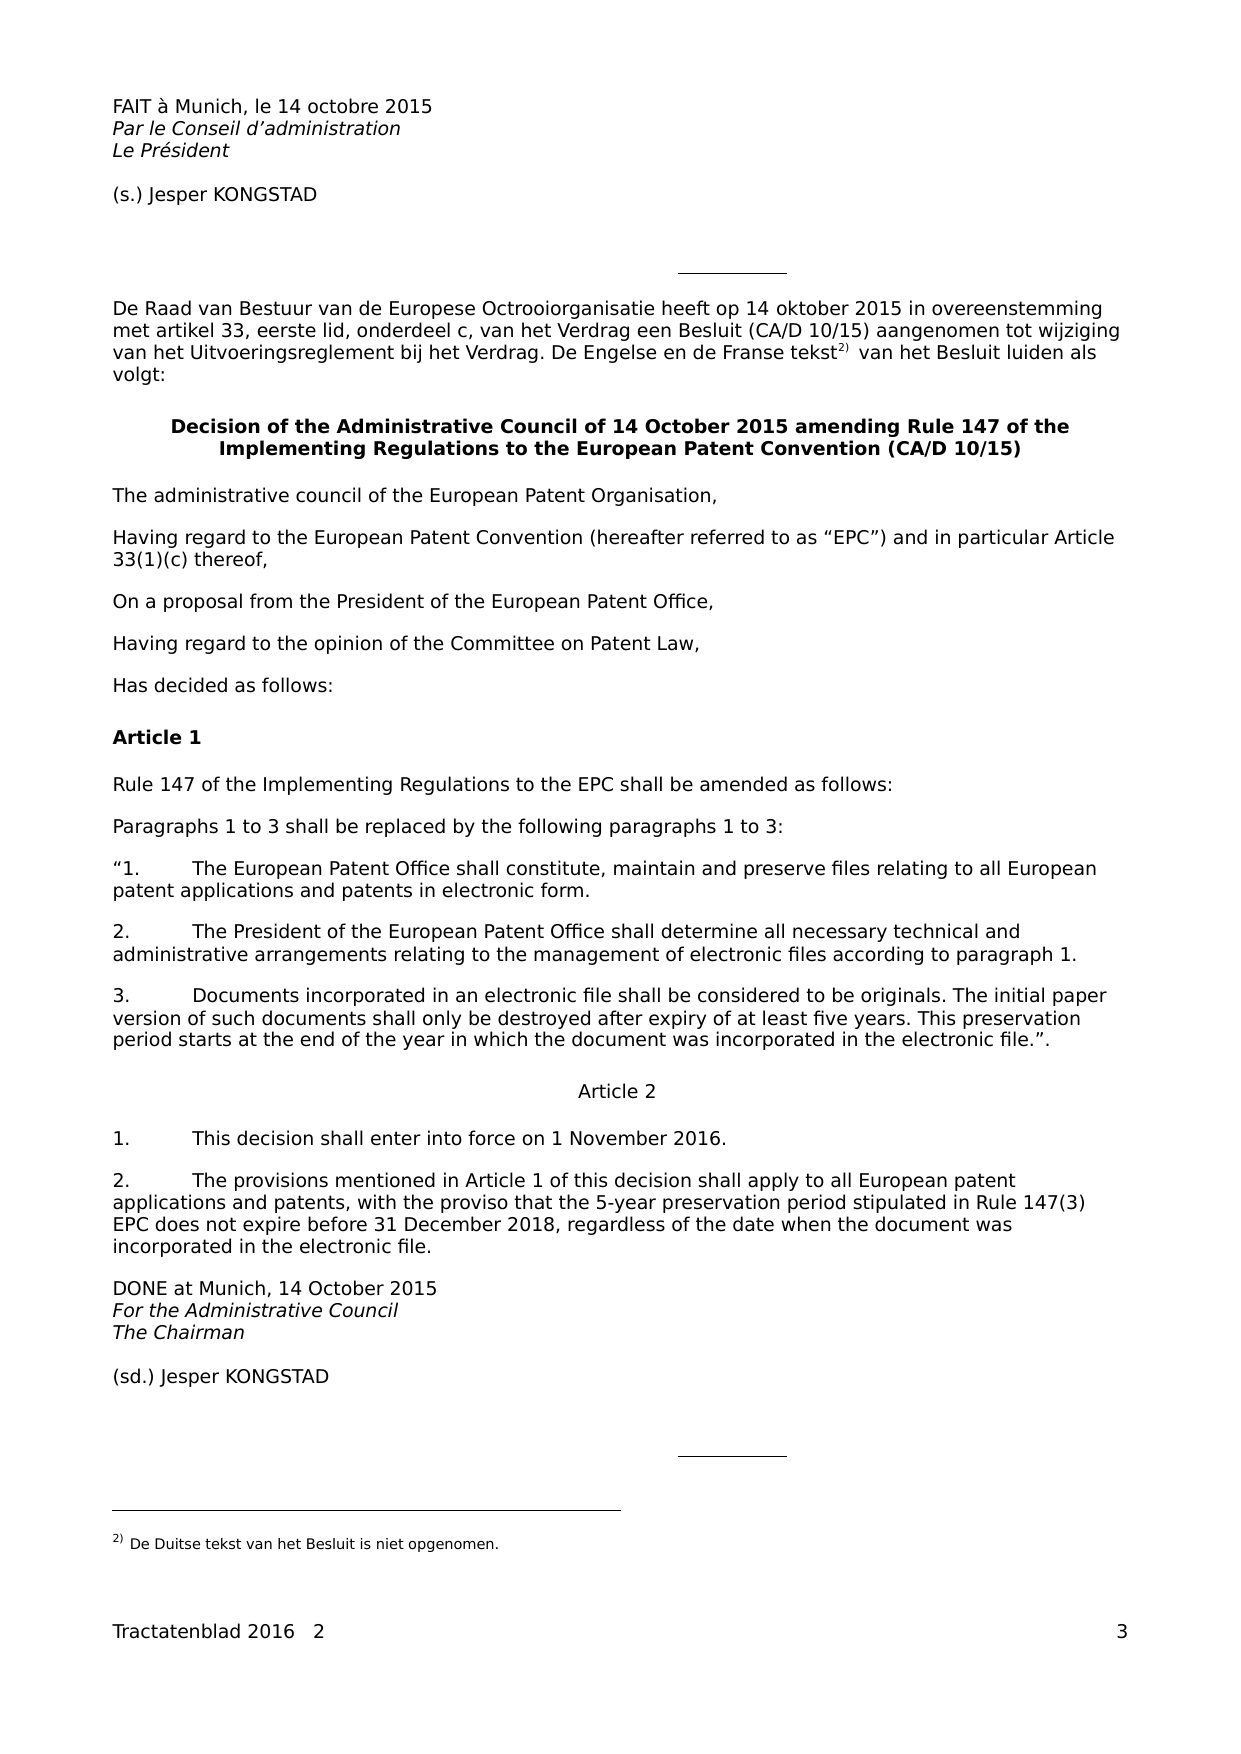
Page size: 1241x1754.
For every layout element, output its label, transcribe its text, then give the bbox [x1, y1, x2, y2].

subtitle Article 1 [112, 727, 1128, 748]
subtitle Article 2 [112, 1081, 1128, 1103]
text De Raad van Bestuur van de Europese Octrooiorganisatie heeft op 14 oktober 2015 in overeenstemming met artikel 33, eerste lid, onderdeel c, van het Verdrag een Besluit (CA/D 10/15) aangenomen tot wijziging van het Uitvoeringsreglement bij het Verdrag. De Engelse en de Franse tekst van het Besluit luiden als volgt: [112, 298, 1128, 386]
text 2. The provisions mentioned in Article 1 of this decision shall apply to all European patent applications and patents, with the proviso that the 5-year preservation period stipulated in Rule 147(3) EPC does not expire before 31 December 2018, regardless of the date when the document was incorporated in the electronic file. [112, 1170, 1128, 1258]
text Rule 147 of the Implementing Regulations to the EPC shall be amended as follows: [112, 773, 1128, 796]
text 1. This decision shall enter into force on 1 November 2016. [112, 1128, 1128, 1150]
text “1. The European Patent Office shall constitute, maintain and preserve files relating to all European patent applications and patents in electronic form. [112, 857, 1128, 901]
text Par le Conseil d’administration Le Président (s.) Jesper KONGSTAD [112, 118, 1128, 206]
text De Duitse tekst van het Besluit is niet opgenomen. [112, 1532, 1128, 1554]
text 2. The President of the European Patent Office shall determine all necessary technical and administrative arrangements relating to the management of electronic files according to paragraph 1. [112, 921, 1128, 965]
text Having regard to the opinion of the Committee on Patent Law, [112, 633, 1128, 654]
text FAIT à Munich, le 14 octobre 2015 [112, 96, 1128, 118]
text Having regard to the European Patent Convention (hereafter referred to as “EPC”) and in particular Article 33(1)(c) thereof, [112, 527, 1128, 571]
text 3. Documents incorporated in an electronic file shall be considered to be originals. The initial paper version of such documents shall only be destroyed after expiry of at least five years. This preservation period starts at the end of the year in which the document was incorporated in the electronic file.”. [112, 985, 1128, 1051]
text The administrative council of the European Patent Organisation, [112, 485, 1128, 507]
text On a proposal from the President of the European Patent Office, [112, 591, 1128, 613]
text Paragraphs 1 to 3 shall be replaced by the following paragraphs 1 to 3: [112, 816, 1128, 837]
text Has decided as follows: [112, 674, 1128, 697]
text For the Administrative Council The Chairman (sd.) Jesper KONGSTAD [112, 1300, 1128, 1388]
text DONE at Munich, 14 October 2015 [112, 1278, 1128, 1300]
subtitle Decision of the Administrative Council of 14 October 2015 amending Rule 147 of the Implementing Regulations to the European Patent Convention (CA/D 10/15) [112, 416, 1128, 460]
